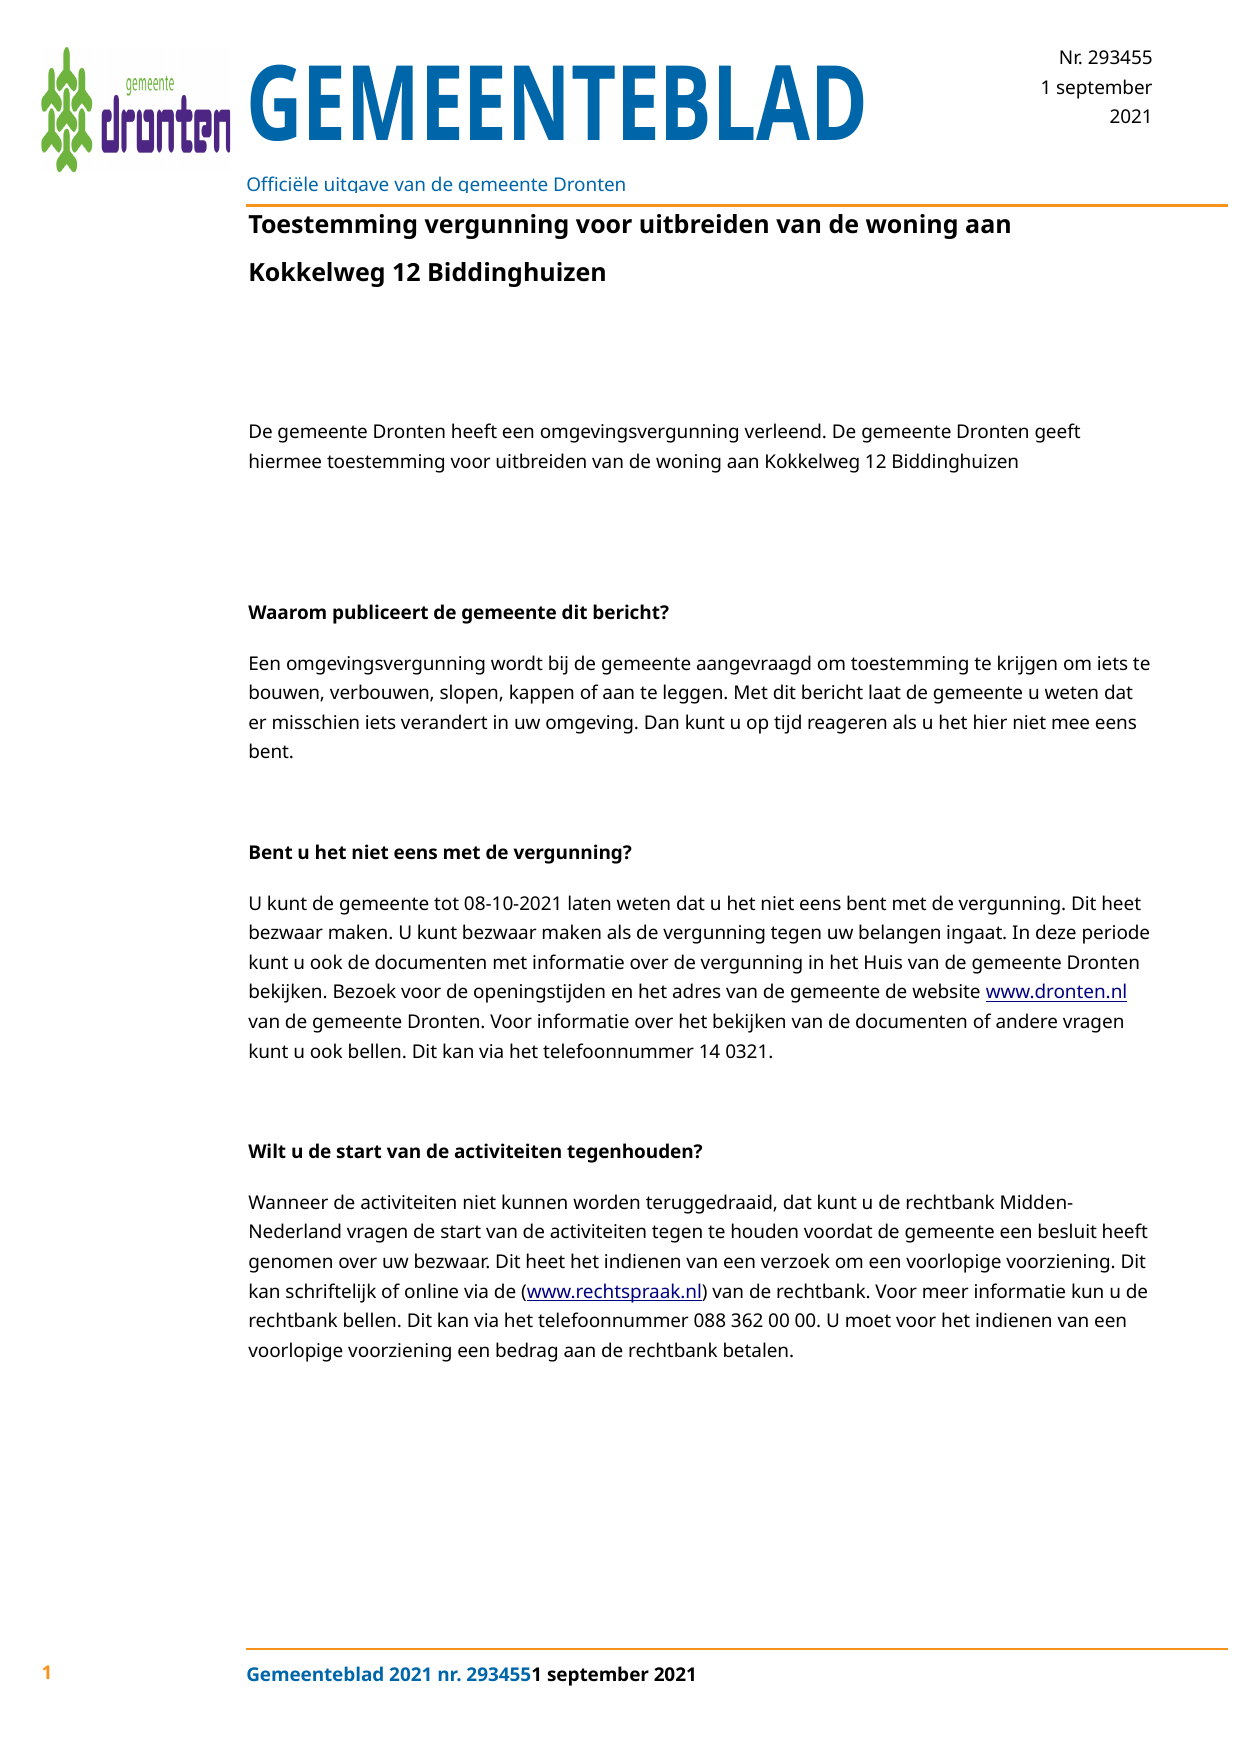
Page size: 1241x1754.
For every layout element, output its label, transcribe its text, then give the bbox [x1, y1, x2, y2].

text Waarom publiceert de gemeente dit bericht? [248, 599, 1152, 625]
text Wanneer de activiteiten niet kunnen worden teruggedraaid, dat kunt u de rechtbank Midden-Nederland vragen de start van de activiteiten tegen te houden voordat de gemeente een besluit heeft genomen over uw bezwaar. Dit heet het indienen van een verzoek om een voorlopige voorziening. Dit kan schriftelijk of online via de (www.rechtspraak.nl) van de rechtbank. Voor meer informatie kun u de rechtbank bellen. Dit kan via het telefoonnummer 088 362 00 00. U moet voor het indienen van een voorlopige voorziening een bedrag aan de rechtbank betalen. [248, 1189, 1152, 1363]
text De gemeente Dronten heeft een omgevingsvergunning verleend. De gemeente Dronten geeft hiermee toestemming voor uitbreiden van de woning aan Kokkelweg 12 Biddinghuizen [248, 419, 1152, 474]
text U kunt de gemeente tot 08-10-2021 laten weten dat u het niet eens bent met de vergunning. Dit heet bezwaar maken. U kunt bezwaar maken als de vergunning tegen uw belangen ingaat. In deze periode kunt u ook de documenten met informatie over de vergunning in het Huis van de gemeente Dronten bekijken. Bezoek voor de openingstijden en het adres van de gemeente de website www.dronten.nl van de gemeente Dronten. Voor informatie over het bekijken van de documenten of andere vragen kunt u ook bellen. Dit kan via het telefoonnummer 14 0321. [248, 890, 1152, 1064]
text Bent u het niet eens met de vergunning? [248, 839, 1152, 865]
text Een omgevingsvergunning wordt bij de gemeente aangevraagd om toestemming te krijgen om iets te bouwen, verbouwen, slopen, kappen of aan te leggen. Met dit bericht laat de gemeente u weten dat er misschien iets verandert in uw omgeving. Dan kunt u op tijd reageren als u het hier niet mee eens bent. [248, 650, 1152, 764]
text Wilt u de start van de activiteiten tegenhouden? [248, 1139, 1152, 1164]
picture [41, 47, 231, 172]
text Toestemming vergunning voor uitbreiden van de woning aan Kokkelweg 12 Biddinghuizen [248, 207, 1152, 288]
